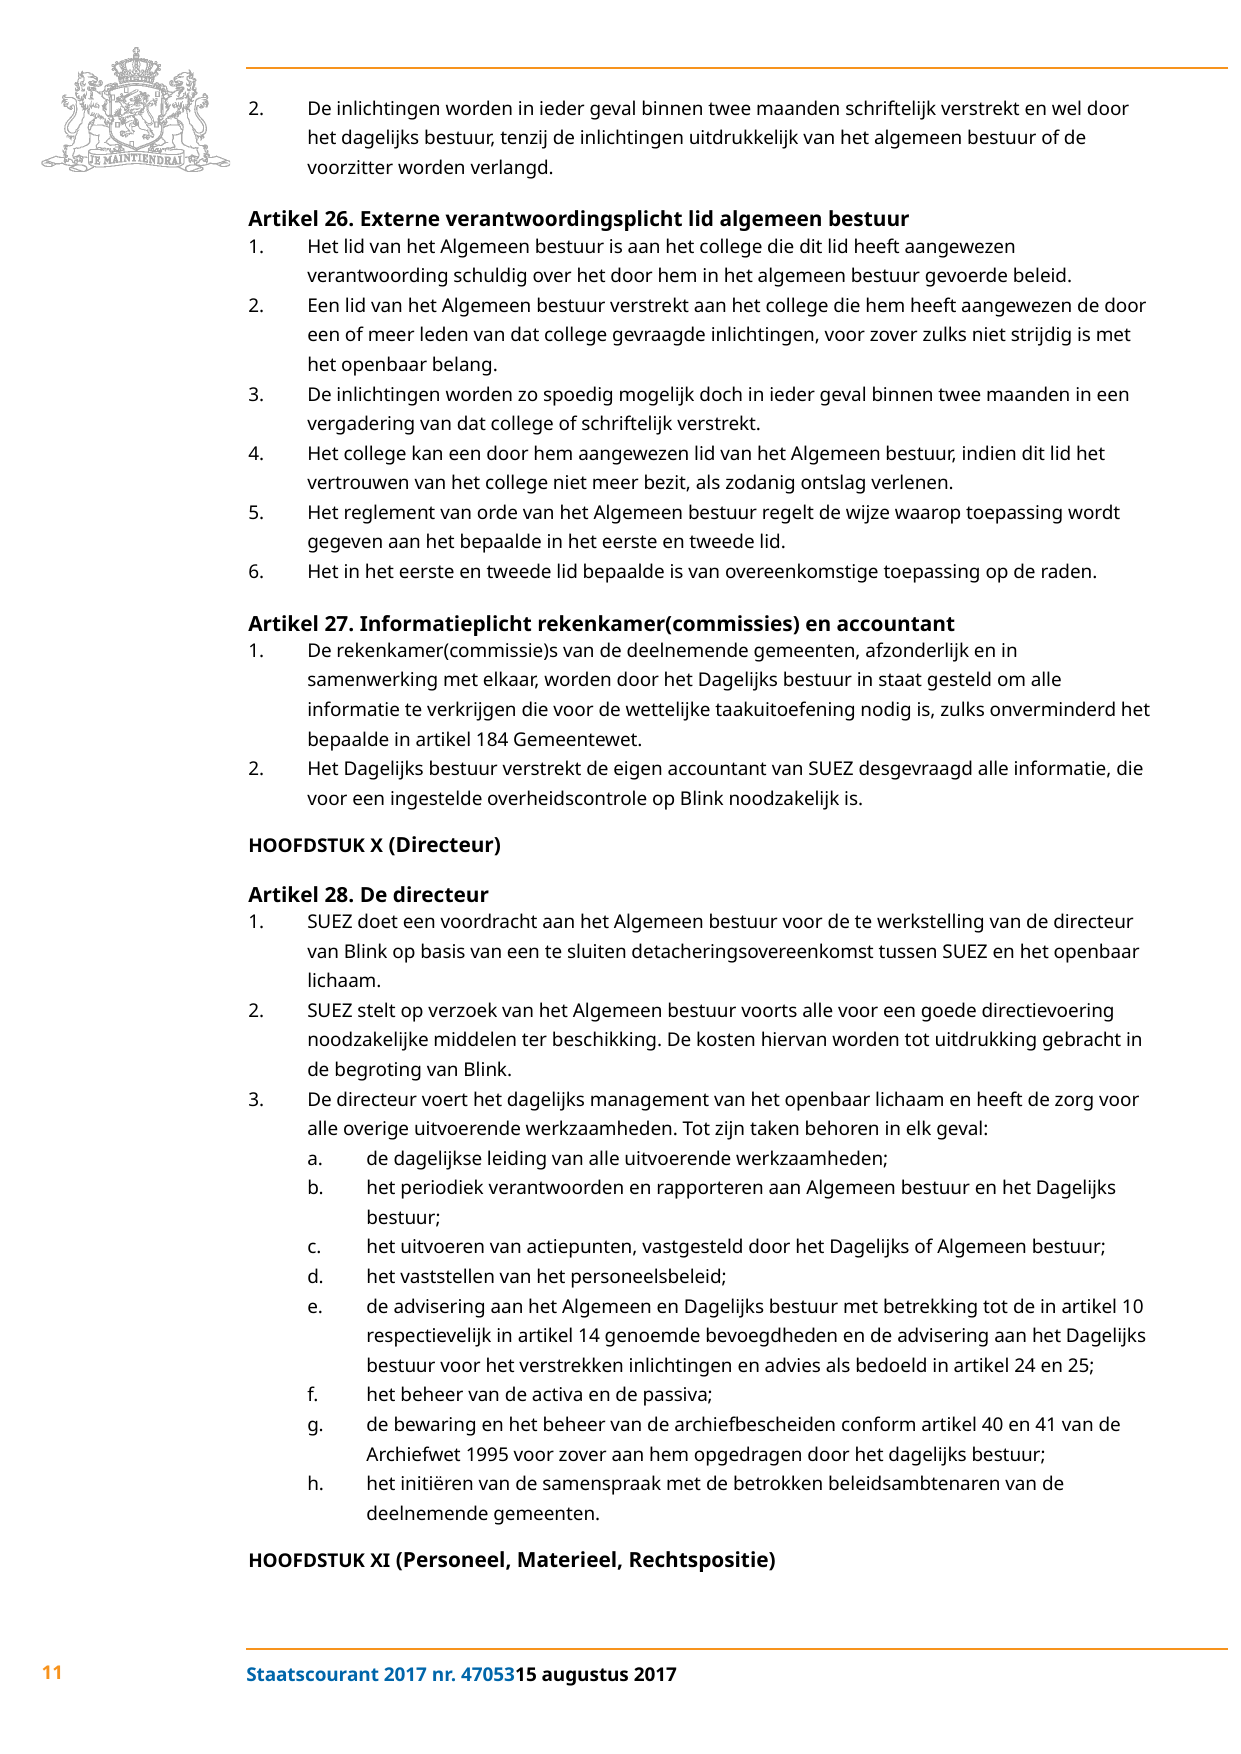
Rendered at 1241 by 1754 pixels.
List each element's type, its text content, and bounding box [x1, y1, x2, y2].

list de advisering aan het Algemeen en Dagelijks bestuur met betrekking tot de in artikel 10 respectievelijk in artikel 14 genoemde bevoegdheden en de advisering aan het Dagelijks bestuur voor het verstrekken inlichtingen en advies als bedoeld in artikel 24 en 25; [307, 1293, 1152, 1378]
text HOOFDSTUK XI (Personeel, Materieel, Rechtspositie) [248, 1546, 1152, 1574]
picture [41, 47, 231, 172]
list Het college kan een door hem aangewezen lid van het Algemeen bestuur, indien dit lid het vertrouwen van het college niet meer bezit, als zodanig ontslag verlenen. [248, 440, 1152, 495]
list het initiëren van de samenspraak met de betrokken beleidsambtenaren van de deelnemende gemeenten. [307, 1470, 1152, 1526]
list SUEZ doet een voordracht aan het Algemeen bestuur voor de te werkstelling van de directeur van Blink op basis van een te sluiten detacheringsovereenkomst tussen SUEZ en het openbaar lichaam. [248, 908, 1152, 993]
list De inlichtingen worden zo spoedig mogelijk doch in ieder geval binnen twee maanden in een vergadering van dat college of schriftelijk verstrekt. [248, 381, 1152, 436]
list Het lid van het Algemeen bestuur is aan het college die dit lid heeft aangewezen verantwoording schuldig over het door hem in het algemeen bestuur gevoerde beleid. [248, 233, 1152, 288]
list De directeur voert het dagelijks management van het openbaar lichaam en heeft de zorg voor alle overige uitvoerende werkzaamheden. Tot zijn taken behoren in elk geval: [248, 1086, 1152, 1141]
list het vaststellen van het personeelsbeleid; [307, 1263, 1152, 1289]
list Het Dagelijks bestuur verstrekt de eigen accountant van SUEZ desgevraagd alle informatie, die voor een ingestelde overheidscontrole op Blink noodzakelijk is. [248, 755, 1152, 811]
text Artikel 26. Externe verantwoordingsplicht lid algemeen bestuur [248, 204, 1152, 233]
list de bewaring en het beheer van de archiefbescheiden conform artikel 40 en 41 van de Archiefwet 1995 voor zover aan hem opgedragen door het dagelijks bestuur; [307, 1411, 1152, 1467]
list SUEZ stelt op verzoek van het Algemeen bestuur voorts alle voor een goede directievoering noodzakelijke middelen ter beschikking. De kosten hiervan worden tot uitdrukking gebracht in de begroting van Blink. [248, 997, 1152, 1082]
text HOOFDSTUK X (Directeur) [248, 831, 1152, 859]
list Het in het eerste en tweede lid bepaalde is van overeenkomstige toepassing op de raden. [248, 558, 1152, 584]
list het uitvoeren van actiepunten, vastgesteld door het Dagelijks of Algemeen bestuur; [307, 1234, 1152, 1259]
text Artikel 28. De directeur [248, 880, 1152, 908]
list het periodiek verantwoorden en rapporteren aan Algemeen bestuur en het Dagelijks bestuur; [307, 1174, 1152, 1230]
text Artikel 27. Informatieplicht rekenkamer(commissies) en accountant [248, 609, 1152, 637]
list het beheer van de activa en de passiva; [307, 1382, 1152, 1407]
list De inlichtingen worden in ieder geval binnen twee maanden schriftelijk verstrekt en wel door het dagelijks bestuur, tenzij de inlichtingen uitdrukkelijk van het algemeen bestuur of de voorzitter worden verlangd. [248, 95, 1152, 180]
list Het reglement van orde van het Algemeen bestuur regelt de wijze waarop toepassing wordt gegeven aan het bepaalde in het eerste en tweede lid. [248, 499, 1152, 554]
list de dagelijkse leiding van alle uitvoerende werkzaamheden; [307, 1145, 1152, 1171]
list Een lid van het Algemeen bestuur verstrekt aan het college die hem heeft aangewezen de door een of meer leden van dat college gevraagde inlichtingen, voor zover zulks niet strijdig is met het openbaar belang. [248, 292, 1152, 377]
list De rekenkamer(commissie)s van de deelnemende gemeenten, afzonderlijk en in samenwerking met elkaar, worden door het Dagelijks bestuur in staat gesteld om alle informatie te verkrijgen die voor de wettelijke taakuitoefening nodig is, zulks onverminderd het bepaalde in artikel 184 Gemeentewet. [248, 637, 1152, 752]
